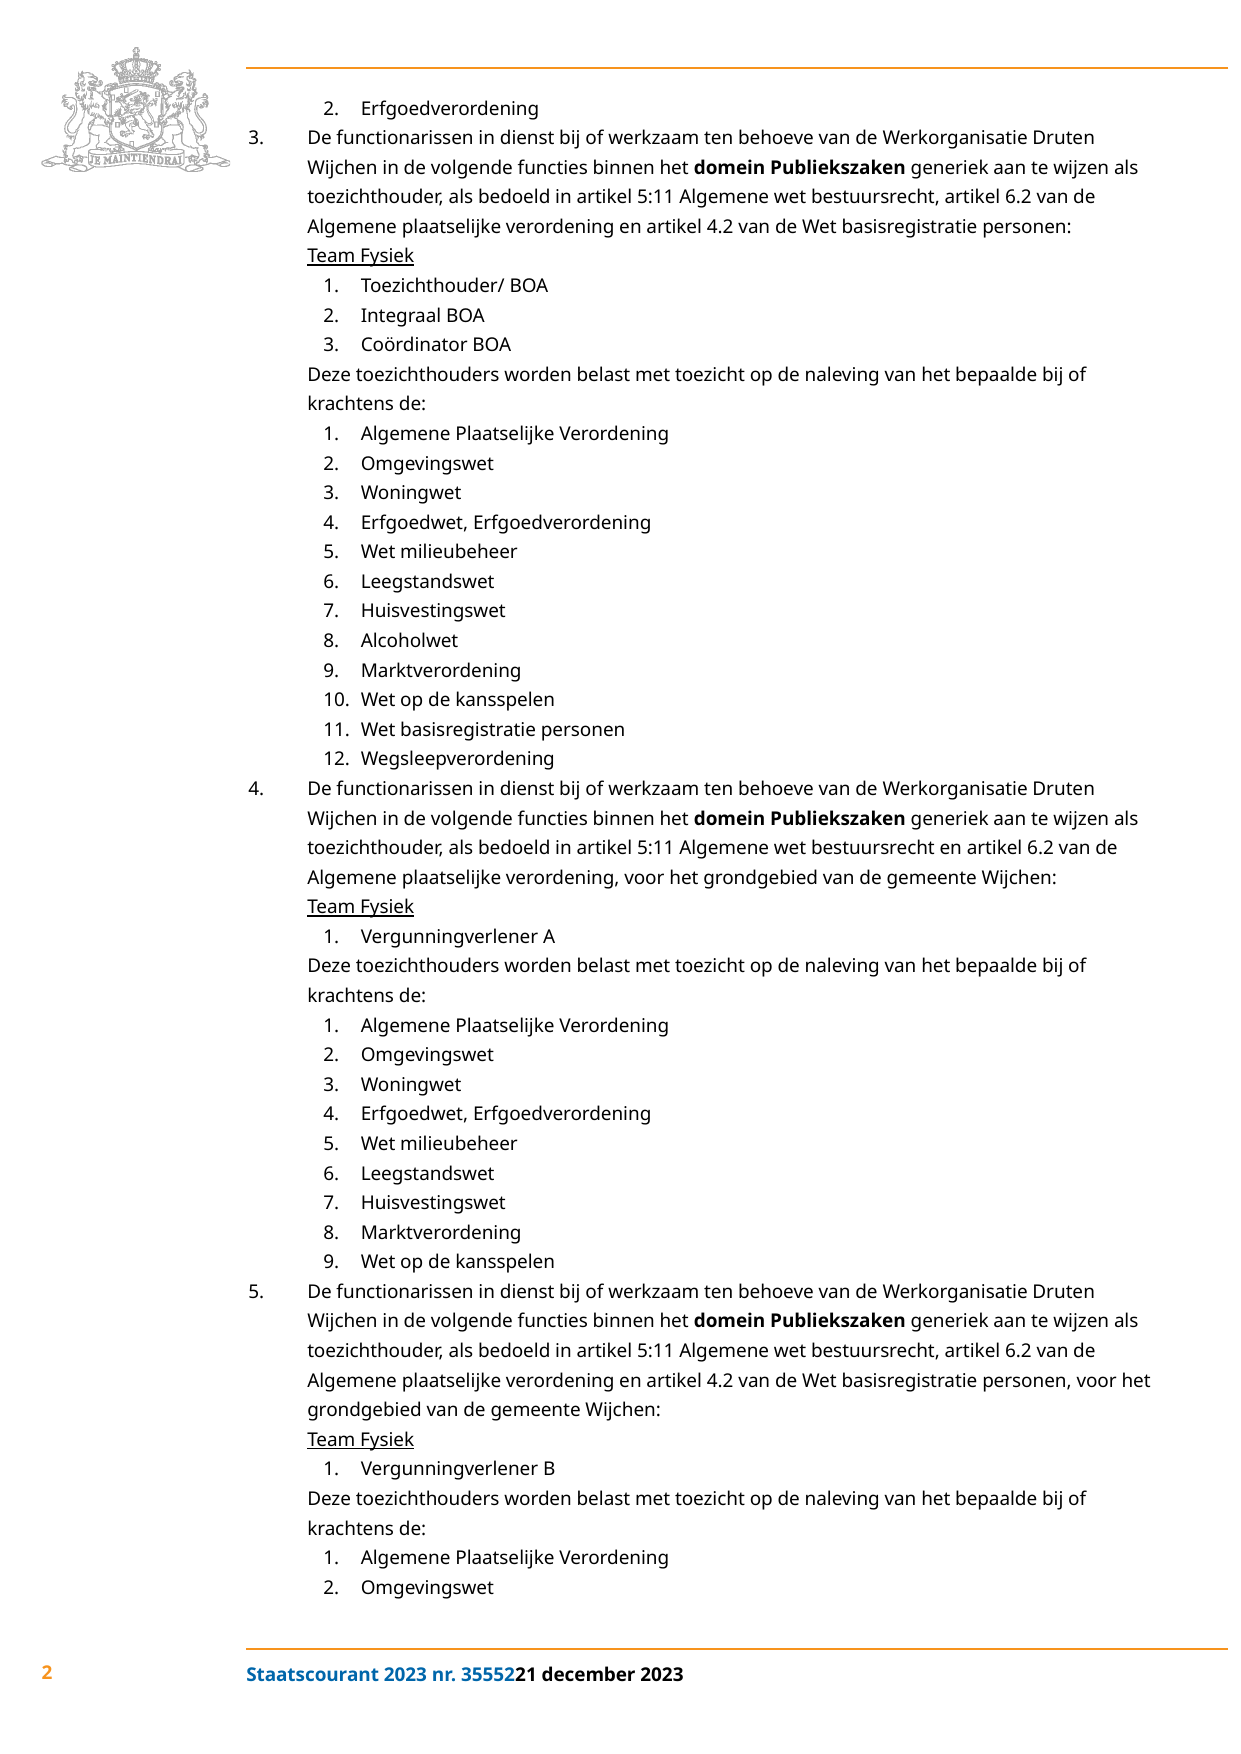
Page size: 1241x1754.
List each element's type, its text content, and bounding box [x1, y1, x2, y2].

list Coördinator BOA [323, 331, 1152, 357]
list Leegstandswet [323, 568, 1152, 594]
list Leegstandswet [323, 1160, 1152, 1186]
list De functionarissen in dienst bij of werkzaam ten behoeve van de Werkorganisatie Druten Wijchen in de volgende functies binnen het domein Publiekszaken generiek aan te wijzen als toezichthouder, als bedoeld in artikel 5:11 Algemene wet bestuursrecht en artikel 6.2 van de Algemene plaatselijke verordening, voor het grondgebied van de gemeente Wijchen: [248, 775, 1152, 890]
list Wet op de kansspelen [323, 1248, 1152, 1274]
list De functionarissen in dienst bij of werkzaam ten behoeve van de Werkorganisatie Druten Wijchen in de volgende functies binnen het domein Publiekszaken generiek aan te wijzen als toezichthouder, als bedoeld in artikel 5:11 Algemene wet bestuursrecht, artikel 6.2 van de Algemene plaatselijke verordening en artikel 4.2 van de Wet basisregistratie personen: [248, 124, 1152, 239]
list Marktverordening [323, 657, 1152, 683]
list Omgevingswet [323, 1041, 1152, 1067]
list Marktverordening [323, 1219, 1152, 1245]
list Wet milieubeheer [323, 538, 1152, 564]
list Deze toezichthouders worden belast met toezicht op de naleving van het bepaalde bij of krachtens de: [248, 361, 1152, 416]
list Integraal BOA [323, 302, 1152, 328]
list Team Fysiek [248, 1426, 1152, 1452]
list Wet milieubeheer [323, 1130, 1152, 1156]
list Huisvestingswet [323, 1189, 1152, 1215]
list Erfgoedverordening [323, 95, 1152, 121]
list Wet basisregistratie personen [323, 716, 1152, 742]
list Team Fysiek [248, 243, 1152, 268]
list Huisvestingswet [323, 598, 1152, 623]
list Omgevingswet [323, 450, 1152, 476]
list Algemene Plaatselijke Verordening [323, 420, 1152, 446]
list Team Fysiek [248, 893, 1152, 919]
list Deze toezichthouders worden belast met toezicht op de naleving van het bepaalde bij of krachtens de: [248, 1485, 1152, 1541]
list Vergunningverlener B [323, 1456, 1152, 1481]
list Alcoholwet [323, 627, 1152, 653]
list Erfgoedwet, Erfgoedverordening [323, 509, 1152, 535]
list Omgevingswet [323, 1574, 1152, 1600]
list Erfgoedwet, Erfgoedverordening [323, 1101, 1152, 1126]
picture [41, 47, 231, 172]
list Toezichthouder/ BOA [323, 272, 1152, 298]
list Wet op de kansspelen [323, 686, 1152, 712]
list Vergunningverlener A [323, 923, 1152, 949]
list Algemene Plaatselijke Verordening [323, 1544, 1152, 1570]
list Wegsleepverordening [323, 746, 1152, 771]
list Algemene Plaatselijke Verordening [323, 1012, 1152, 1038]
list Woningwet [323, 1071, 1152, 1097]
list Woningwet [323, 479, 1152, 505]
list Deze toezichthouders worden belast met toezicht op de naleving van het bepaalde bij of krachtens de: [248, 953, 1152, 1008]
list De functionarissen in dienst bij of werkzaam ten behoeve van de Werkorganisatie Druten Wijchen in de volgende functies binnen het domein Publiekszaken generiek aan te wijzen als toezichthouder, als bedoeld in artikel 5:11 Algemene wet bestuursrecht, artikel 6.2 van de Algemene plaatselijke verordening en artikel 4.2 van de Wet basisregistratie personen, voor het grondgebied van de gemeente Wijchen: [248, 1278, 1152, 1422]
